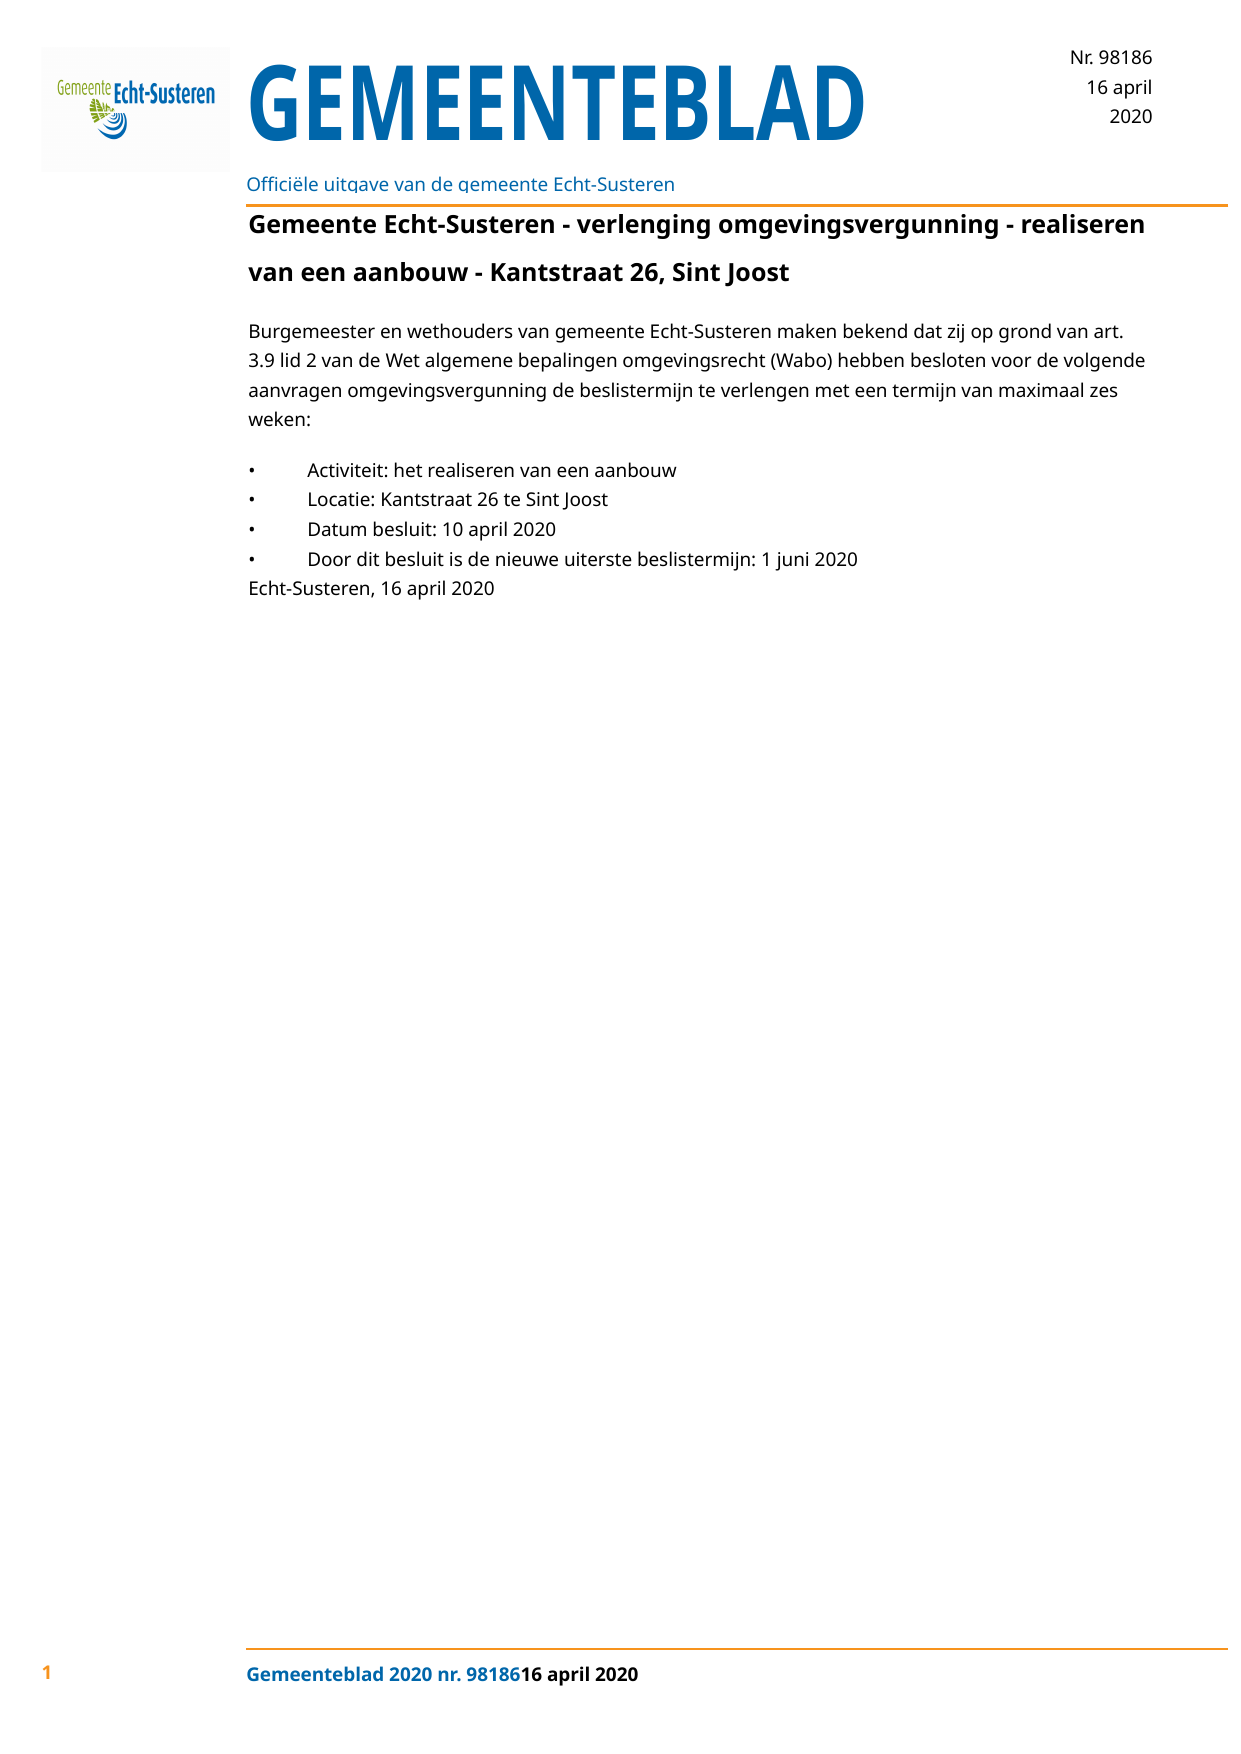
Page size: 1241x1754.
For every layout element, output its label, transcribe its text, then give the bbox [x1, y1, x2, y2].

text Echt-Susteren, 16 april 2020 [248, 575, 1152, 601]
list Activiteit: het realiseren van een aanbouw [248, 457, 1152, 483]
text Gemeente Echt-Susteren - verlenging omgevingsvergunning - realiseren van een aanbouw - Kantstraat 26, Sint Joost [248, 207, 1152, 288]
list Door dit besluit is de nieuwe uiterste beslistermijn: 1 juni 2020 [248, 546, 1152, 572]
picture [41, 47, 231, 172]
text Burgemeester en wethouders van gemeente Echt-Susteren maken bekend dat zij op grond van art. 3.9 lid 2 van de Wet algemene bepalingen omgevingsrecht (Wabo) hebben besloten voor de volgende aanvragen omgevingsvergunning de beslistermijn te verlengen met een termijn van maximaal zes weken: [248, 318, 1152, 432]
list Datum besluit: 10 april 2020 [248, 516, 1152, 542]
list Locatie: Kantstraat 26 te Sint Joost [248, 487, 1152, 512]
